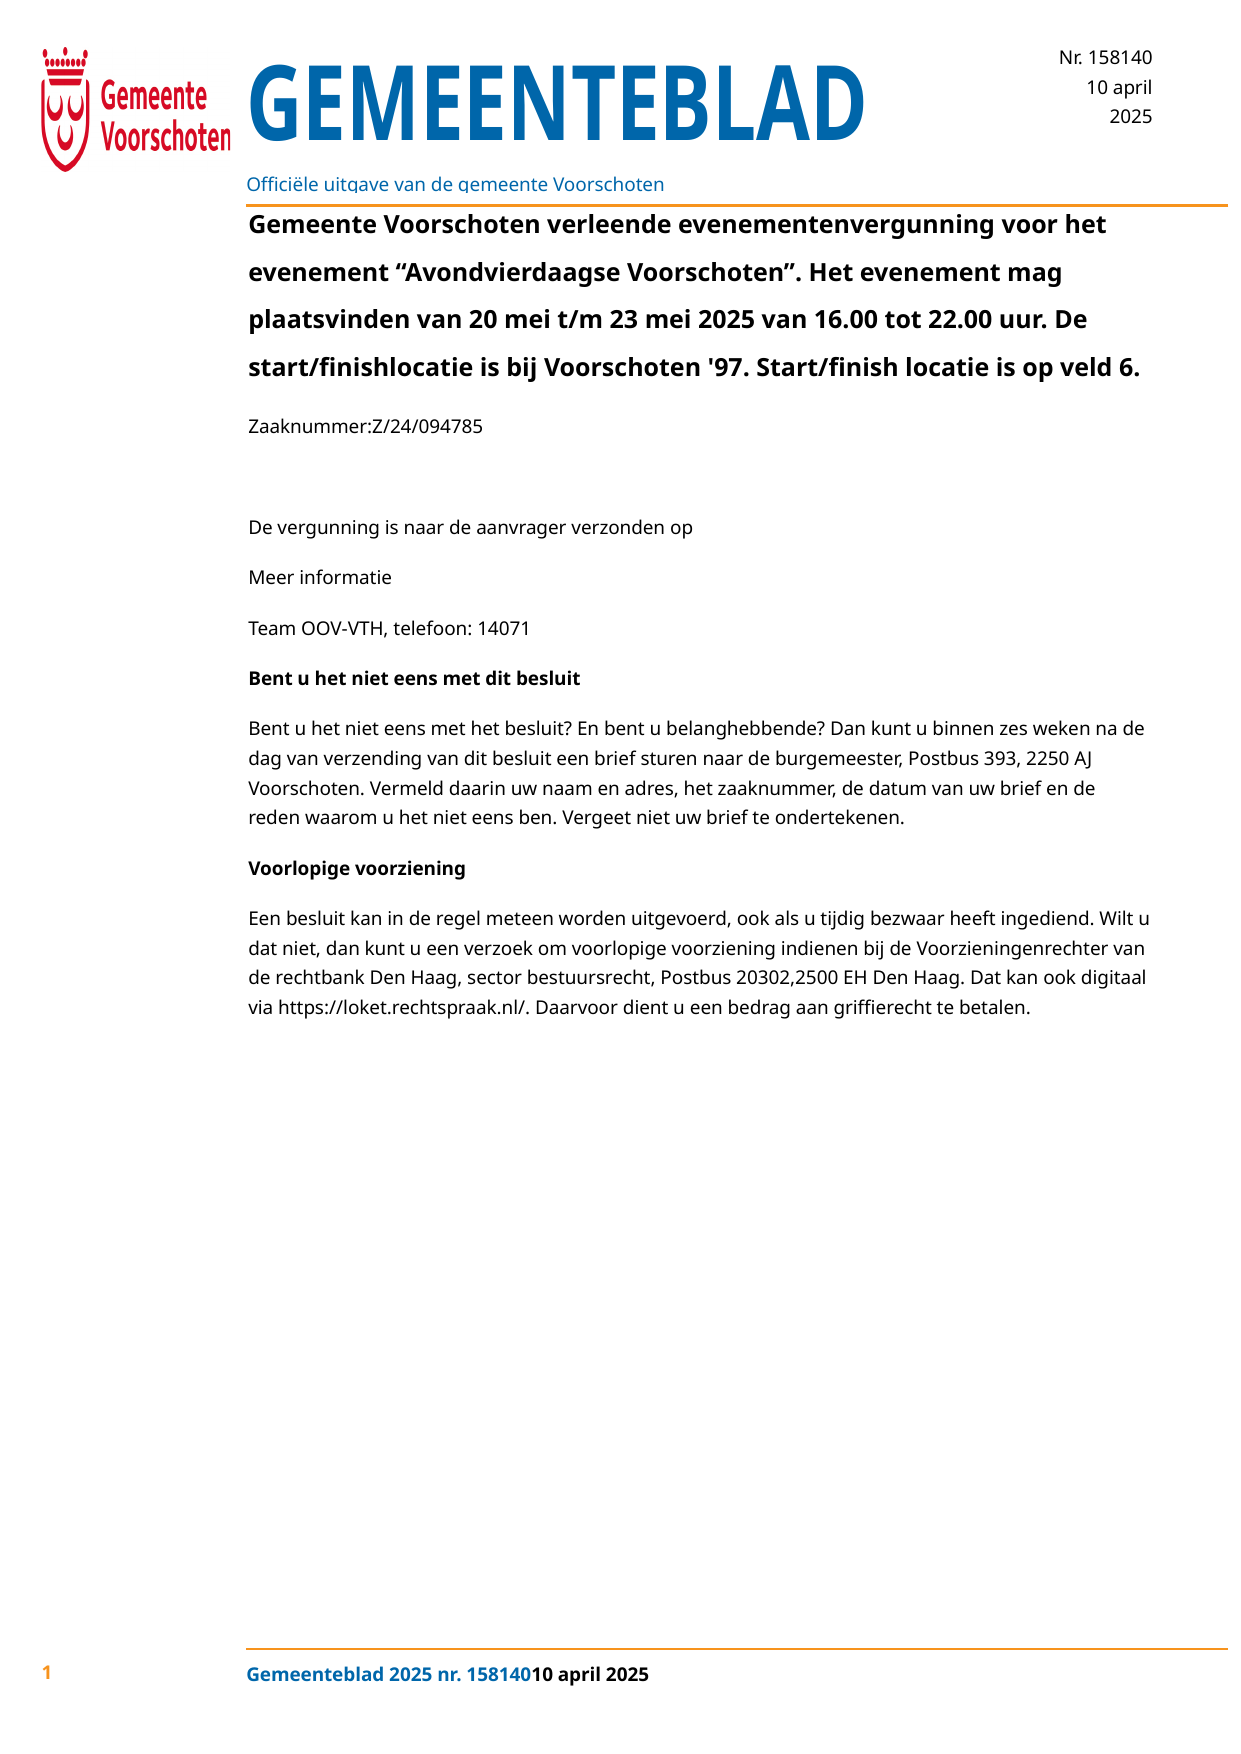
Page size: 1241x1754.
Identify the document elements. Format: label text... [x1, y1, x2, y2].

text Bent u het niet eens met dit besluit [248, 665, 1152, 691]
text Meer informatie [248, 564, 1152, 590]
text Een besluit kan in de regel meteen worden uitgevoerd, ook als u tijdig bezwaar heeft ingediend. Wilt u dat niet, dan kunt u een verzoek om voorlopige voorziening indienen bij de Voorzieningenrechter van de rechtbank Den Haag, sector bestuursrecht, Postbus 20302,2500 EH Den Haag. Dat kan ook digitaal via https://loket.rechtspraak.nl/. Daarvoor dient u een bedrag aan griffierecht te betalen. [248, 905, 1152, 1020]
picture [41, 47, 231, 172]
text Zaaknummer:Z/24/094785 [248, 413, 1152, 439]
text Voorlopige voorziening [248, 855, 1152, 881]
text Bent u het niet eens met het besluit? En bent u belanghebbende? Dan kunt u binnen zes weken na de dag van verzending van dit besluit een brief sturen naar de burgemeester, Postbus 393, 2250 AJ Voorschoten. Vermeld daarin uw naam en adres, het zaaknummer, de datum van uw brief en de reden waarom u het niet eens ben. Vergeet niet uw brief te ondertekenen. [248, 716, 1152, 830]
text De vergunning is naar de aanvrager verzonden op [248, 514, 1152, 540]
text Team OOV-VTH, telefoon: 14071 [248, 615, 1152, 641]
text Gemeente Voorschoten verleende evenementenvergunning voor het evenement “Avondvierdaagse Voorschoten”. Het evenement mag plaatsvinden van 20 mei t/m 23 mei 2025 van 16.00 tot 22.00 uur. De start/finishlocatie is bij Voorschoten '97. Start/finish locatie is op veld 6. [248, 207, 1152, 384]
